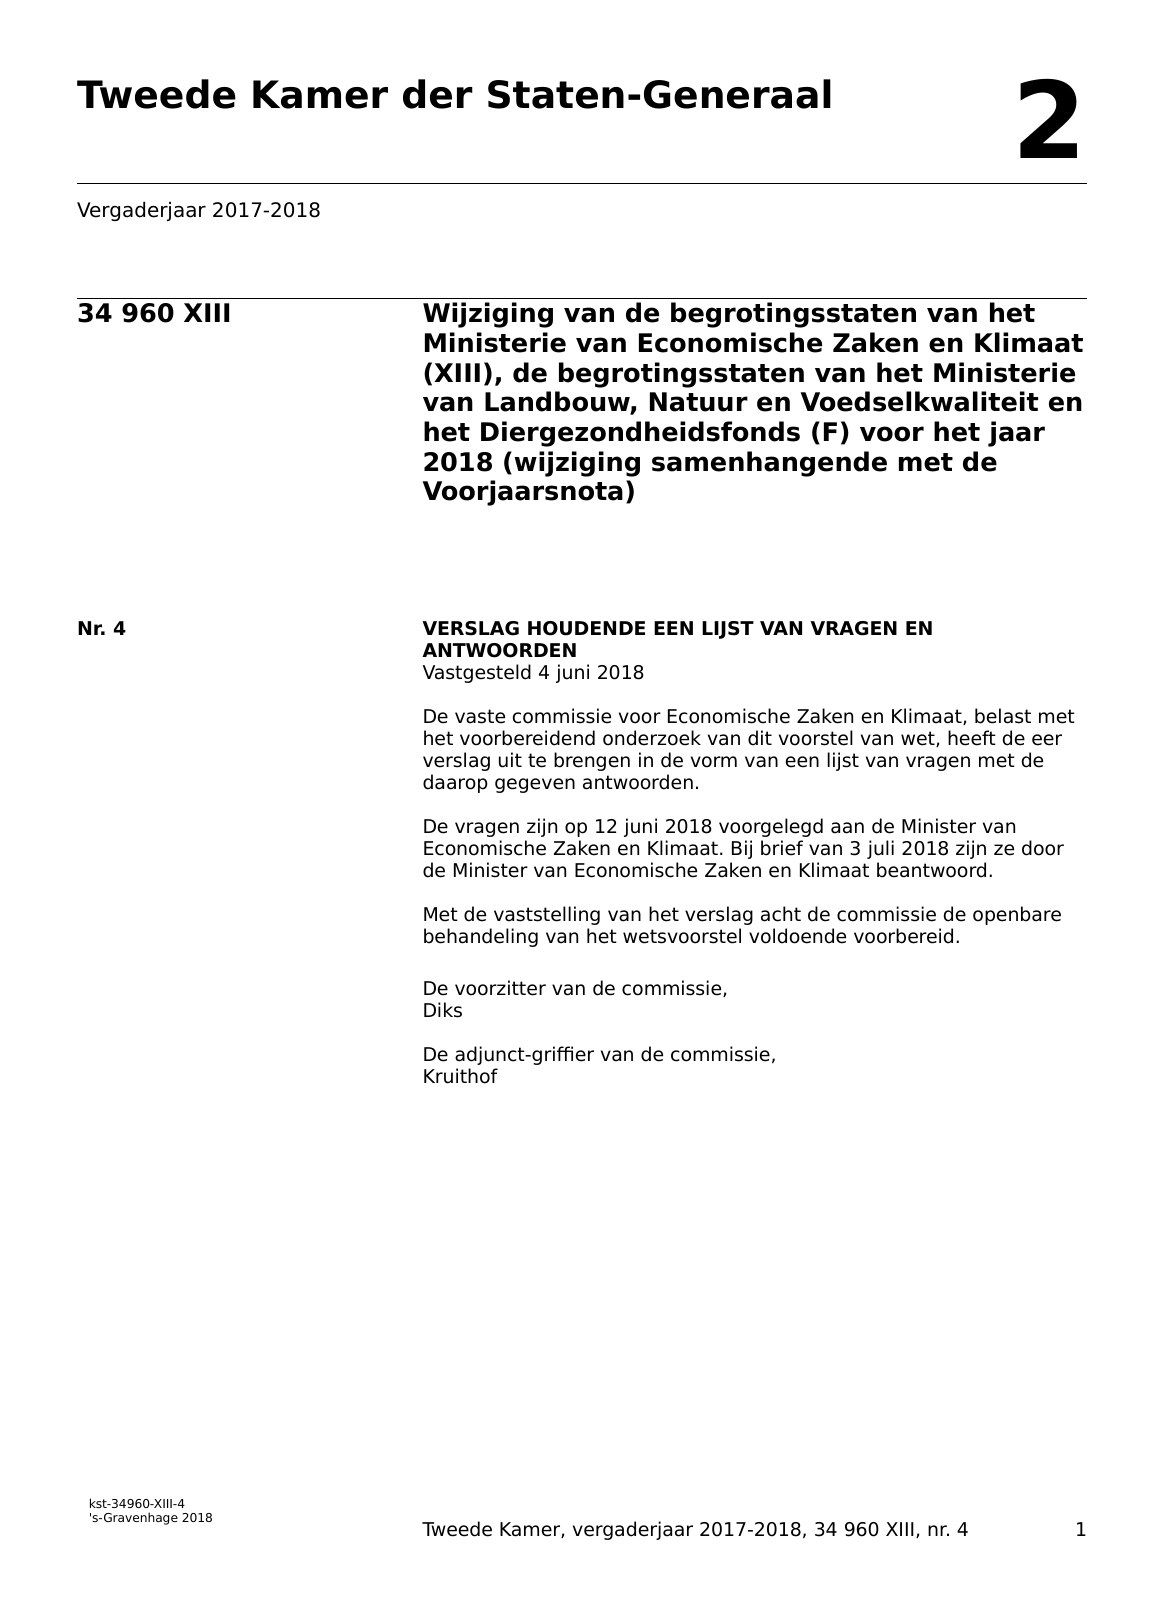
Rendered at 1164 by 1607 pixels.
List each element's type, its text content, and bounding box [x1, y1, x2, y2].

text 's-Gravenhage 2018 [88, 1511, 323, 1525]
text De adjunct-griffier van de commissie, Kruithof [422, 1044, 1087, 1088]
text Met de vaststelling van het verslag acht de commissie de openbare behandeling van het wetsvoorstel voldoende voorbereid. [422, 904, 1087, 948]
text Vastgesteld 4 juni 2018 [422, 662, 1087, 684]
text De vaste commissie voor Economische Zaken en Klimaat, belast met het voorbereidend onderzoek van dit voorstel van wet, heeft de eer verslag uit te brengen in de vorm van een lijst van vragen met de daarop gegeven antwoorden. [422, 706, 1087, 794]
text De vragen zijn op 12 juni 2018 voorgelegd aan de Minister van Economische Zaken en Klimaat. Bij brief van 3 juli 2018 zijn ze door de Minister van Economische Zaken en Klimaat beantwoord. [422, 816, 1087, 882]
subtitle Nr. 4 VERSLAG HOUDENDE EEN LIJST VAN VRAGEN EN ANTWOORDEN [77, 618, 1087, 662]
table_header Tweede Kamer der Staten-Generaal [77, 59, 886, 183]
text De voorzitter van de commissie, Diks [422, 978, 1087, 1022]
subtitle 34 960 XIII Wijziging van de begrotingsstaten van het Ministerie van Economische Zaken en Klimaat (XIII), de begrotingsstaten van het Ministerie van Landbouw, Natuur en Voedselkwaliteit en het Diergezondheidsfonds (F) voor het jaar 2018 (wijziging samenhangende met de Voorjaarsnota) [77, 299, 1087, 507]
table_header 2 [886, 59, 1087, 183]
text kst-34960-XIII-4 [88, 1497, 323, 1511]
table_cell Vergaderjaar 2017-2018 [77, 184, 1087, 298]
